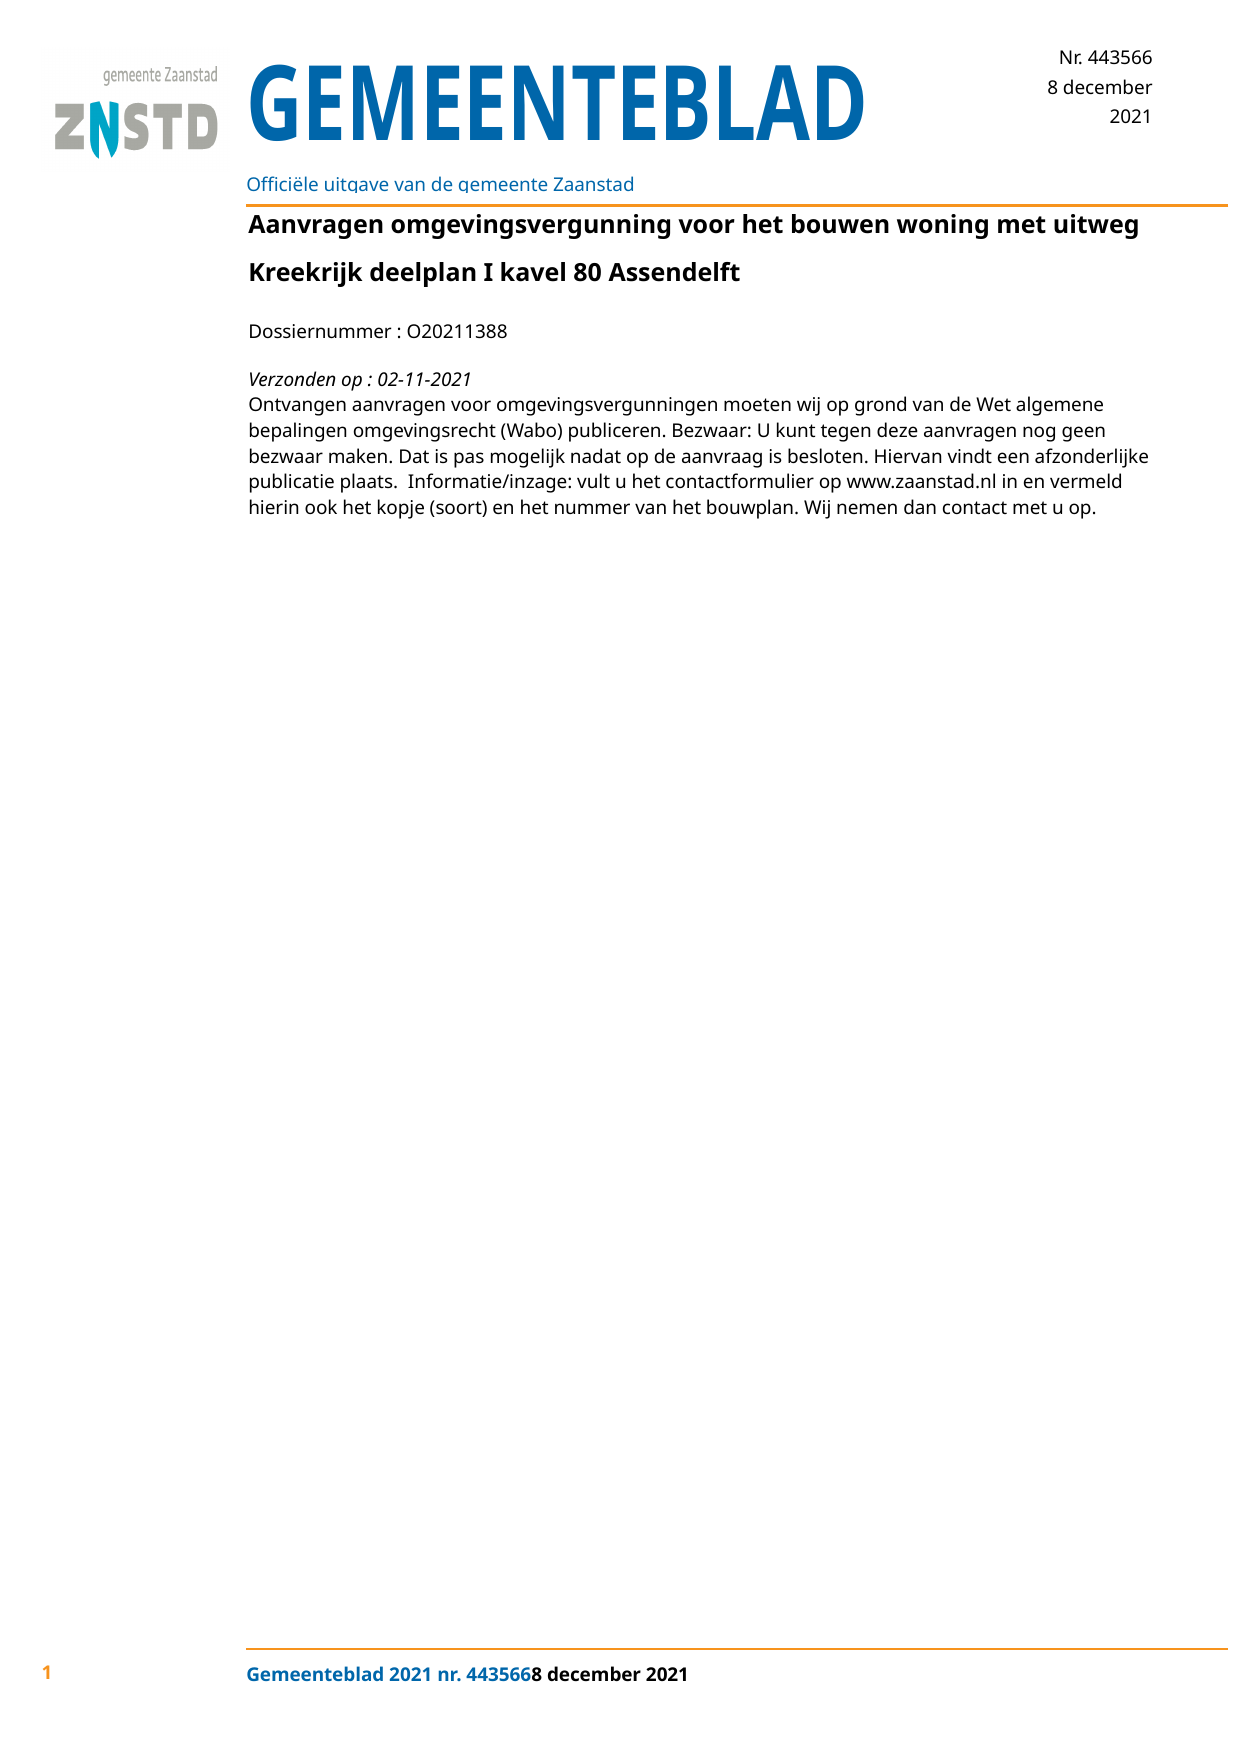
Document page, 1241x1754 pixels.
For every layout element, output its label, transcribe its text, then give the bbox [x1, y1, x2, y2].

text Ontvangen aanvragen voor omgevingsvergunningen moeten wij op grond van de Wet algemene bepalingen omgevingsrecht (Wabo) publiceren. Bezwaar: U kunt tegen deze aanvragen nog geen bezwaar maken. Dat is pas mogelijk nadat op de aanvraag is besloten. Hiervan vindt een afzonderlijke publicatie plaats. Informatie/inzage: vult u het contactformulier op www.zaanstad.nl in en vermeld hierin ook het kopje (soort) en het nummer van het bouwplan. Wij nemen dan contact met u op. [248, 391, 1152, 520]
text Verzonden op : 02-11-2021 [248, 366, 1152, 391]
text Dossiernummer : O20211388 [248, 318, 1152, 344]
picture [41, 47, 231, 172]
text Aanvragen omgevingsvergunning voor het bouwen woning met uitweg Kreekrijk deelplan I kavel 80 Assendelft [248, 207, 1152, 288]
